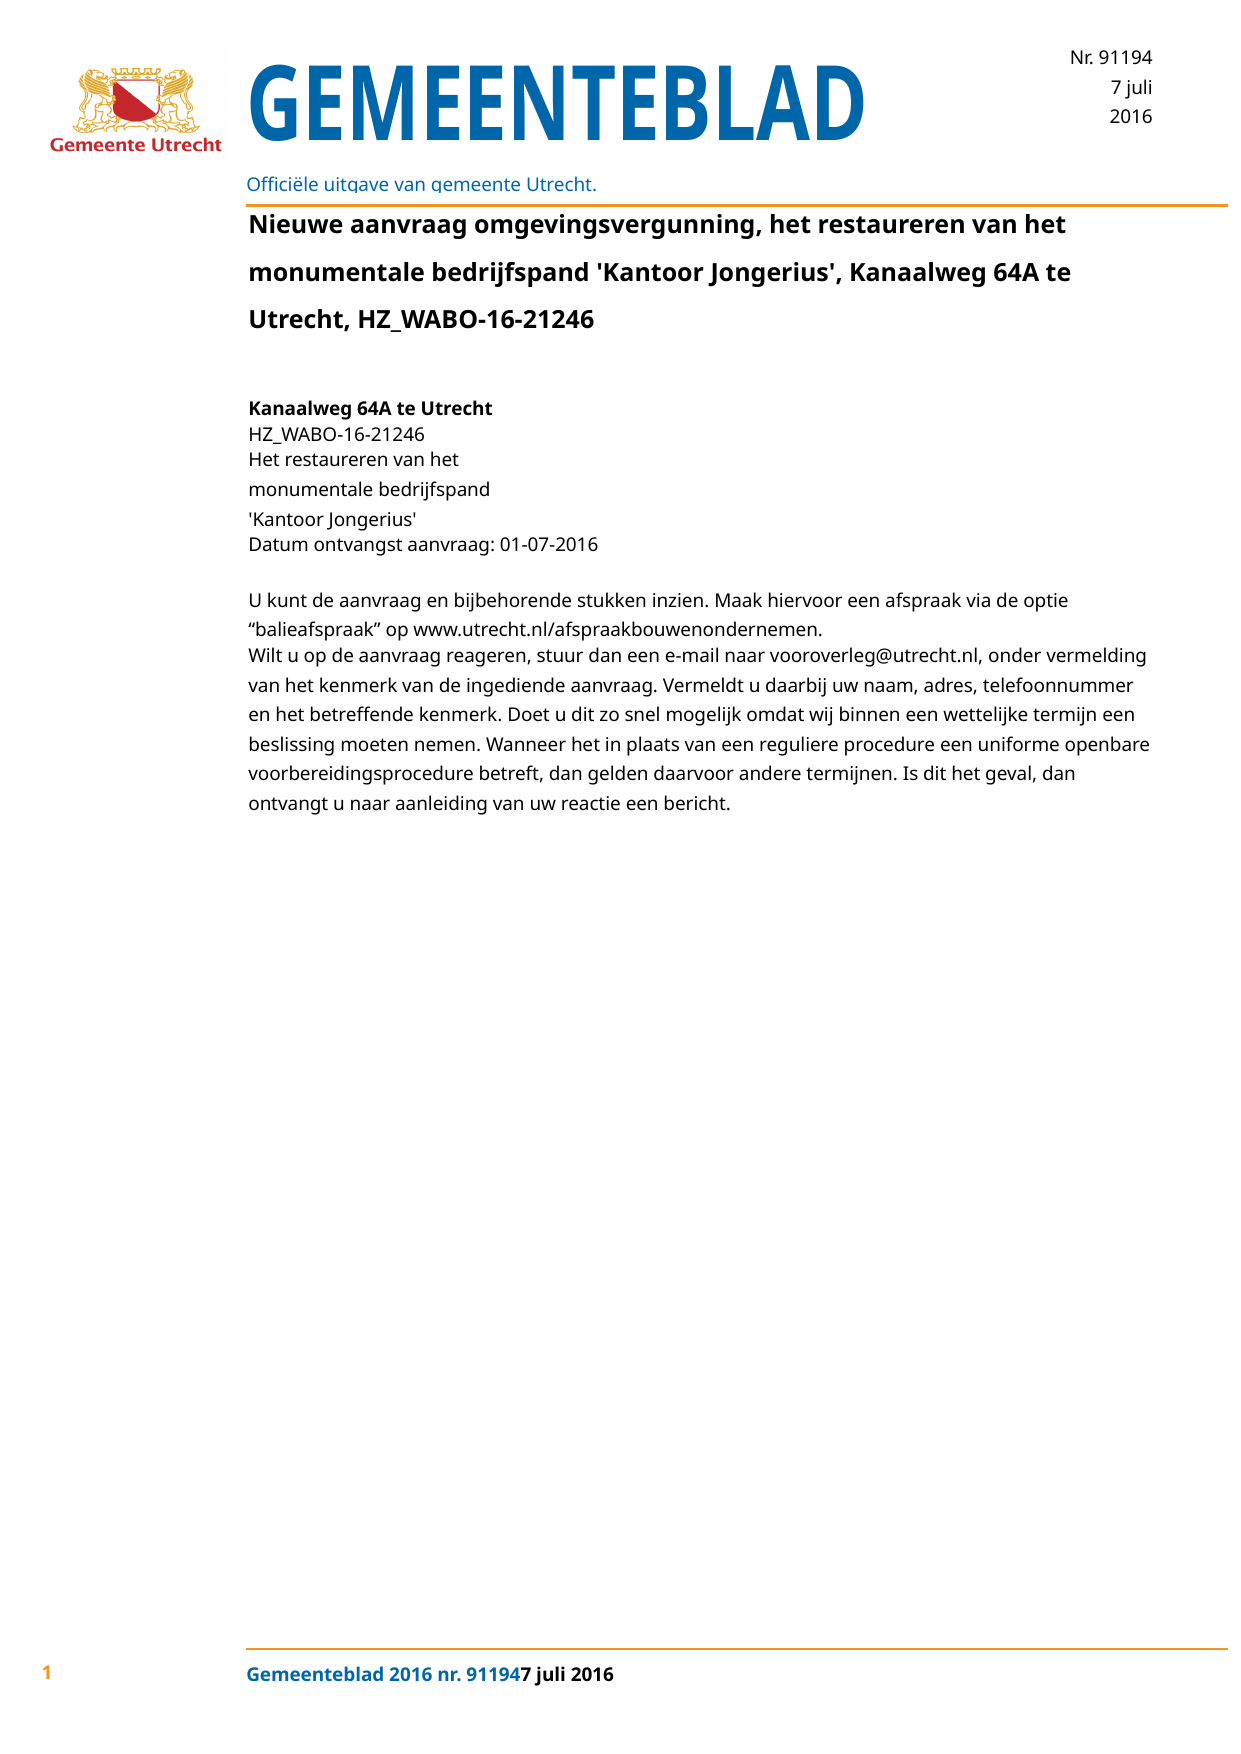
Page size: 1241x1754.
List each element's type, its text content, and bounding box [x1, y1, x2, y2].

table_cell U kunt de aanvraag en bijbehorende stukken inzien. Maak hiervoor een afspraak via de optie “balieafspraak” op www.utrecht.nl/afspraakbouwenondernemen. [248, 587, 1152, 642]
picture [41, 47, 231, 172]
table_cell Wilt u op de aanvraag reageren, stuur dan een e-mail naar vooroverleg@utrecht.nl, onder vermelding van het kenmerk van de ingediende aanvraag. Vermeldt u daarbij uw naam, adres, telefoonnummer en het betreffende kenmerk. Doet u dit zo snel mogelijk omdat wij binnen een wettelijke termijn een beslissing moeten nemen. Wanneer het in plaats van een reguliere procedure een uniforme openbare voorbereidingsprocedure betreft, dan gelden daarvoor andere termijnen. Is dit het geval, dan ontvangt u naar aanleiding van uw reactie een bericht. [248, 642, 1152, 816]
table_cell HZ_WABO-16-21246 [248, 421, 1152, 447]
table_header Kanaalweg 64A te Utrecht [248, 395, 1152, 421]
table_cell Datum ontvangst aanvraag: 01-07-2016 [248, 532, 1152, 587]
table_cell Het restaureren van het monumentale bedrijfspand 'Kantoor Jongerius' [248, 447, 549, 532]
text Nieuwe aanvraag omgevingsvergunning, het restaureren van het monumentale bedrijfspand 'Kantoor Jongerius', Kanaalweg 64A te Utrecht, HZ_WABO-16-21246 [248, 207, 1152, 336]
